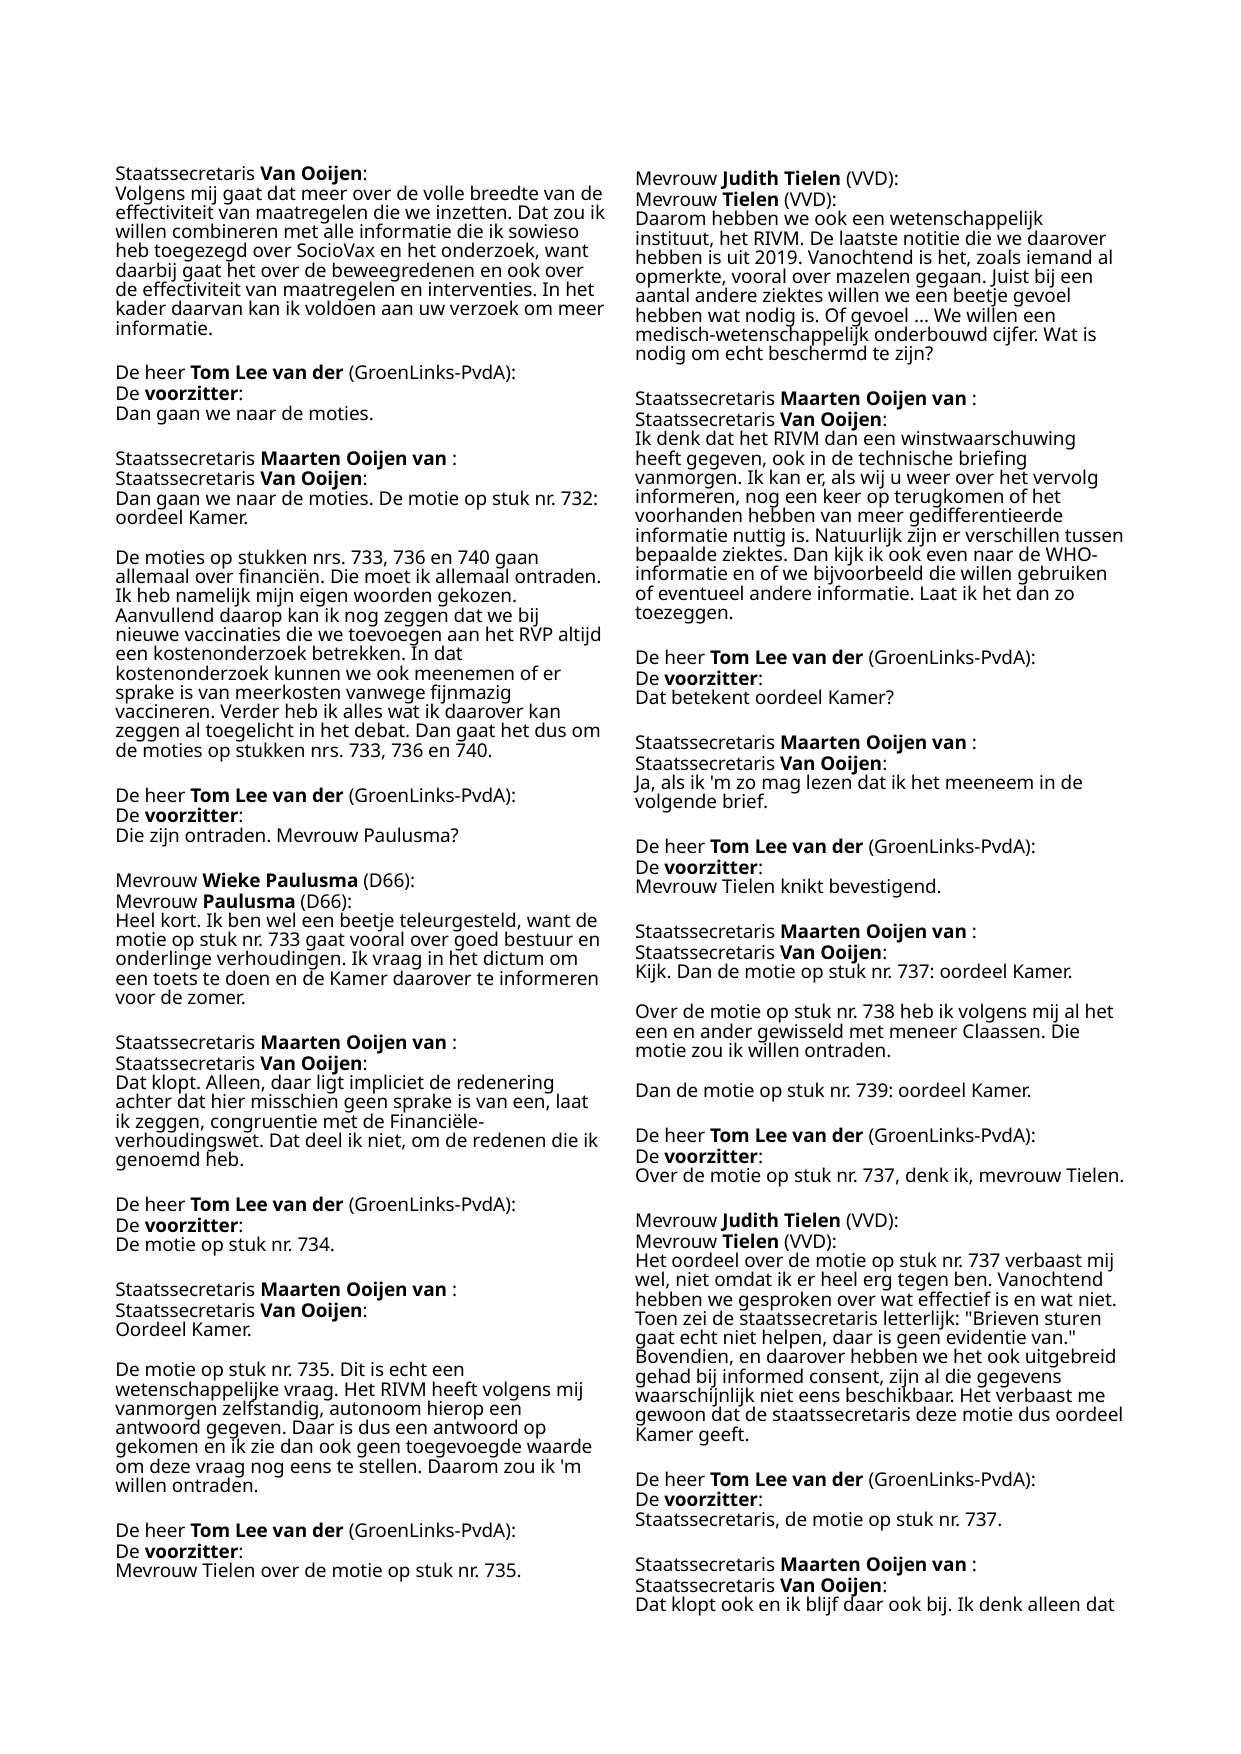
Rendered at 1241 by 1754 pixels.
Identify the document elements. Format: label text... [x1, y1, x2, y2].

text Staatssecretaris Van Ooijen: [635, 755, 1125, 774]
text Mevrouw Tielen over de motie op stuk nr. 735. [115, 1562, 605, 1581]
text Staatssecretaris Maarten Ooijen van : [635, 1551, 1125, 1577]
text Mevrouw Wieke Paulusma (D66): [115, 867, 605, 893]
text De voorzitter: [635, 1491, 1125, 1511]
text De voorzitter: [115, 807, 605, 827]
text Oordeel Kamer. [115, 1321, 605, 1341]
text De heer Tom Lee van der (GroenLinks-PvdA): [635, 833, 1125, 859]
text Mevrouw Paulusma (D66): [115, 893, 605, 912]
text Kijk. Dan de motie op stuk nr. 737: oordeel Kamer. [635, 963, 1125, 983]
text De heer Tom Lee van der (GroenLinks-PvdA): [635, 644, 1125, 669]
text Staatssecretaris Van Ooijen: [635, 944, 1125, 963]
text De voorzitter: [115, 1543, 605, 1562]
text Staatssecretaris Van Ooijen: [115, 165, 605, 184]
text Mevrouw Tielen (VVD): [635, 1233, 1125, 1252]
text De voorzitter: [115, 1217, 605, 1236]
text Staatssecretaris Maarten Ooijen van : [635, 385, 1125, 411]
text Dan gaan we naar de moties. [115, 404, 605, 424]
text Dat betekent oordeel Kamer? [635, 689, 1125, 708]
text Staatssecretaris Maarten Ooijen van : [115, 1029, 605, 1055]
text Die zijn ontraden. Mevrouw Paulusma? [115, 827, 605, 846]
text Ik denk dat het RIVM dan een winstwaarschuwing heeft gegeven, ook in de technische briefing vanmorgen. Ik kan er, als wij u weer over het vervolg informeren, nog een keer op terugkomen of het voorhanden hebben van meer gedifferentieerde informatie nuttig is. Natuurlijk zijn er verschillen tussen bepaalde ziektes. Dan kijk ik ook even naar de WHO-informatie en of we bijvoorbeeld die willen gebruiken of eventueel andere informatie. Laat ik het dan zo toezeggen. [635, 430, 1125, 623]
text Daarom hebben we ook een wetenschappelijk instituut, het RIVM. De laatste notitie die we daarover hebben is uit 2019. Vanochtend is het, zoals iemand al opmerkte, vooral over mazelen gegaan. Juist bij een aantal andere ziektes willen we een beetje gevoel hebben wat nodig is. Of gevoel … We willen een medisch-wetenschappelijk onderbouwd cijfer. Wat is nodig om echt beschermd te zijn? [635, 210, 1125, 364]
text Over de motie op stuk nr. 738 heb ik volgens mij al het een en ander gewisseld met meneer Claassen. Die motie zou ik willen ontraden. [635, 1003, 1125, 1061]
text Dan gaan we naar de moties. De motie op stuk nr. 732: oordeel Kamer. [115, 490, 605, 528]
text Volgens mij gaat dat meer over de volle breedte van de effectiviteit van maatregelen die we inzetten. Dat zou ik willen combineren met alle informatie die ik sowieso heb toegezegd over SocioVax en het onderzoek, want daarbij gaat het over de beweegredenen en ook over de effectiviteit van maatregelen en interventies. In het kader daarvan kan ik voldoen aan uw verzoek om meer informatie. [115, 184, 605, 339]
text Dan de motie op stuk nr. 739: oordeel Kamer. [635, 1082, 1125, 1101]
text De heer Tom Lee van der (GroenLinks-PvdA): [115, 1191, 605, 1217]
text Staatssecretaris Van Ooijen: [115, 1055, 605, 1074]
text De voorzitter: [635, 1148, 1125, 1167]
text Het oordeel over de motie op stuk nr. 737 verbaast mij wel, niet omdat ik er heel erg tegen ben. Vanochtend hebben we gesproken over wat effectief is en wat niet. Toen zei de staatssecretaris letterlijk: "Brieven sturen gaat echt niet helpen, daar is geen evidentie van." Bovendien, en daarover hebben we het ook uitgebreid gehad bij informed consent, zijn al die gegevens waarschijnlijk niet eens beschikbaar. Het verbaast me gewoon dat de staatssecretaris deze motie dus oordeel Kamer geeft. [635, 1252, 1125, 1445]
text De heer Tom Lee van der (GroenLinks-PvdA): [635, 1122, 1125, 1148]
text Staatssecretaris Van Ooijen: [115, 1302, 605, 1321]
text De motie op stuk nr. 734. [115, 1236, 605, 1256]
text Staatssecretaris Maarten Ooijen van : [115, 445, 605, 470]
text Mevrouw Tielen (VVD): [635, 191, 1125, 210]
text De voorzitter: [635, 859, 1125, 878]
text Staatssecretaris Van Ooijen: [635, 411, 1125, 430]
text De heer Tom Lee van der (GroenLinks-PvdA): [115, 359, 605, 385]
text De heer Tom Lee van der (GroenLinks-PvdA): [635, 1466, 1125, 1491]
text Dat klopt ook en ik blijf daar ook bij. Ik denk alleen dat [635, 1596, 1125, 1615]
text Staatssecretaris Van Ooijen: [635, 1577, 1125, 1596]
text Ja, als ik 'm zo mag lezen dat ik het meeneem in de volgende brief. [635, 774, 1125, 812]
text De voorzitter: [635, 669, 1125, 689]
text Over de motie op stuk nr. 737, denk ik, mevrouw Tielen. [635, 1167, 1125, 1186]
text Heel kort. Ik ben wel een beetje teleurgesteld, want de motie op stuk nr. 733 gaat vooral over goed bestuur en onderlinge verhoudingen. Ik vraag in het dictum om een toets te doen en de Kamer daarover te informeren voor de zomer. [115, 912, 605, 1008]
text Staatssecretaris, de motie op stuk nr. 737. [635, 1511, 1125, 1530]
text Staatssecretaris Maarten Ooijen van : [635, 729, 1125, 755]
text Mevrouw Tielen knikt bevestigend. [635, 878, 1125, 898]
text Dat klopt. Alleen, daar ligt impliciet de redenering achter dat hier misschien geen sprake is van een, laat ik zeggen, congruentie met de Financiële-verhoudingswet. Dat deel ik niet, om de redenen die ik genoemd heb. [115, 1074, 605, 1170]
text Staatssecretaris Maarten Ooijen van : [635, 918, 1125, 944]
text De heer Tom Lee van der (GroenLinks-PvdA): [115, 1517, 605, 1543]
text Mevrouw Judith Tielen (VVD): [635, 1207, 1125, 1233]
text De voorzitter: [115, 385, 605, 404]
text Mevrouw Judith Tielen (VVD): [635, 165, 1125, 191]
text De heer Tom Lee van der (GroenLinks-PvdA): [115, 782, 605, 807]
text De motie op stuk nr. 735. Dit is echt een wetenschappelijke vraag. Het RIVM heeft volgens mij vanmorgen zelfstandig, autonoom hierop een antwoord gegeven. Daar is dus een antwoord op gekomen en ik zie dan ook geen toegevoegde waarde om deze vraag nog eens te stellen. Daarom zou ik 'm willen ontraden. [115, 1361, 605, 1496]
text Staatssecretaris Maarten Ooijen van : [115, 1276, 605, 1302]
text De moties op stukken nrs. 733, 736 en 740 gaan allemaal over financiën. Die moet ik allemaal ontraden. Ik heb namelijk mijn eigen woorden gekozen. Aanvullend daarop kan ik nog zeggen dat we bij nieuwe vaccinaties die we toevoegen aan het RVP altijd een kostenonderzoek betrekken. In dat kostenonderzoek kunnen we ook meenemen of er sprake is van meerkosten vanwege fijnmazig vaccineren. Verder heb ik alles wat ik daarover kan zeggen al toegelicht in het debat. Dan gaat het dus om de moties op stukken nrs. 733, 736 en 740. [115, 549, 605, 761]
text Staatssecretaris Van Ooijen: [115, 470, 605, 490]
